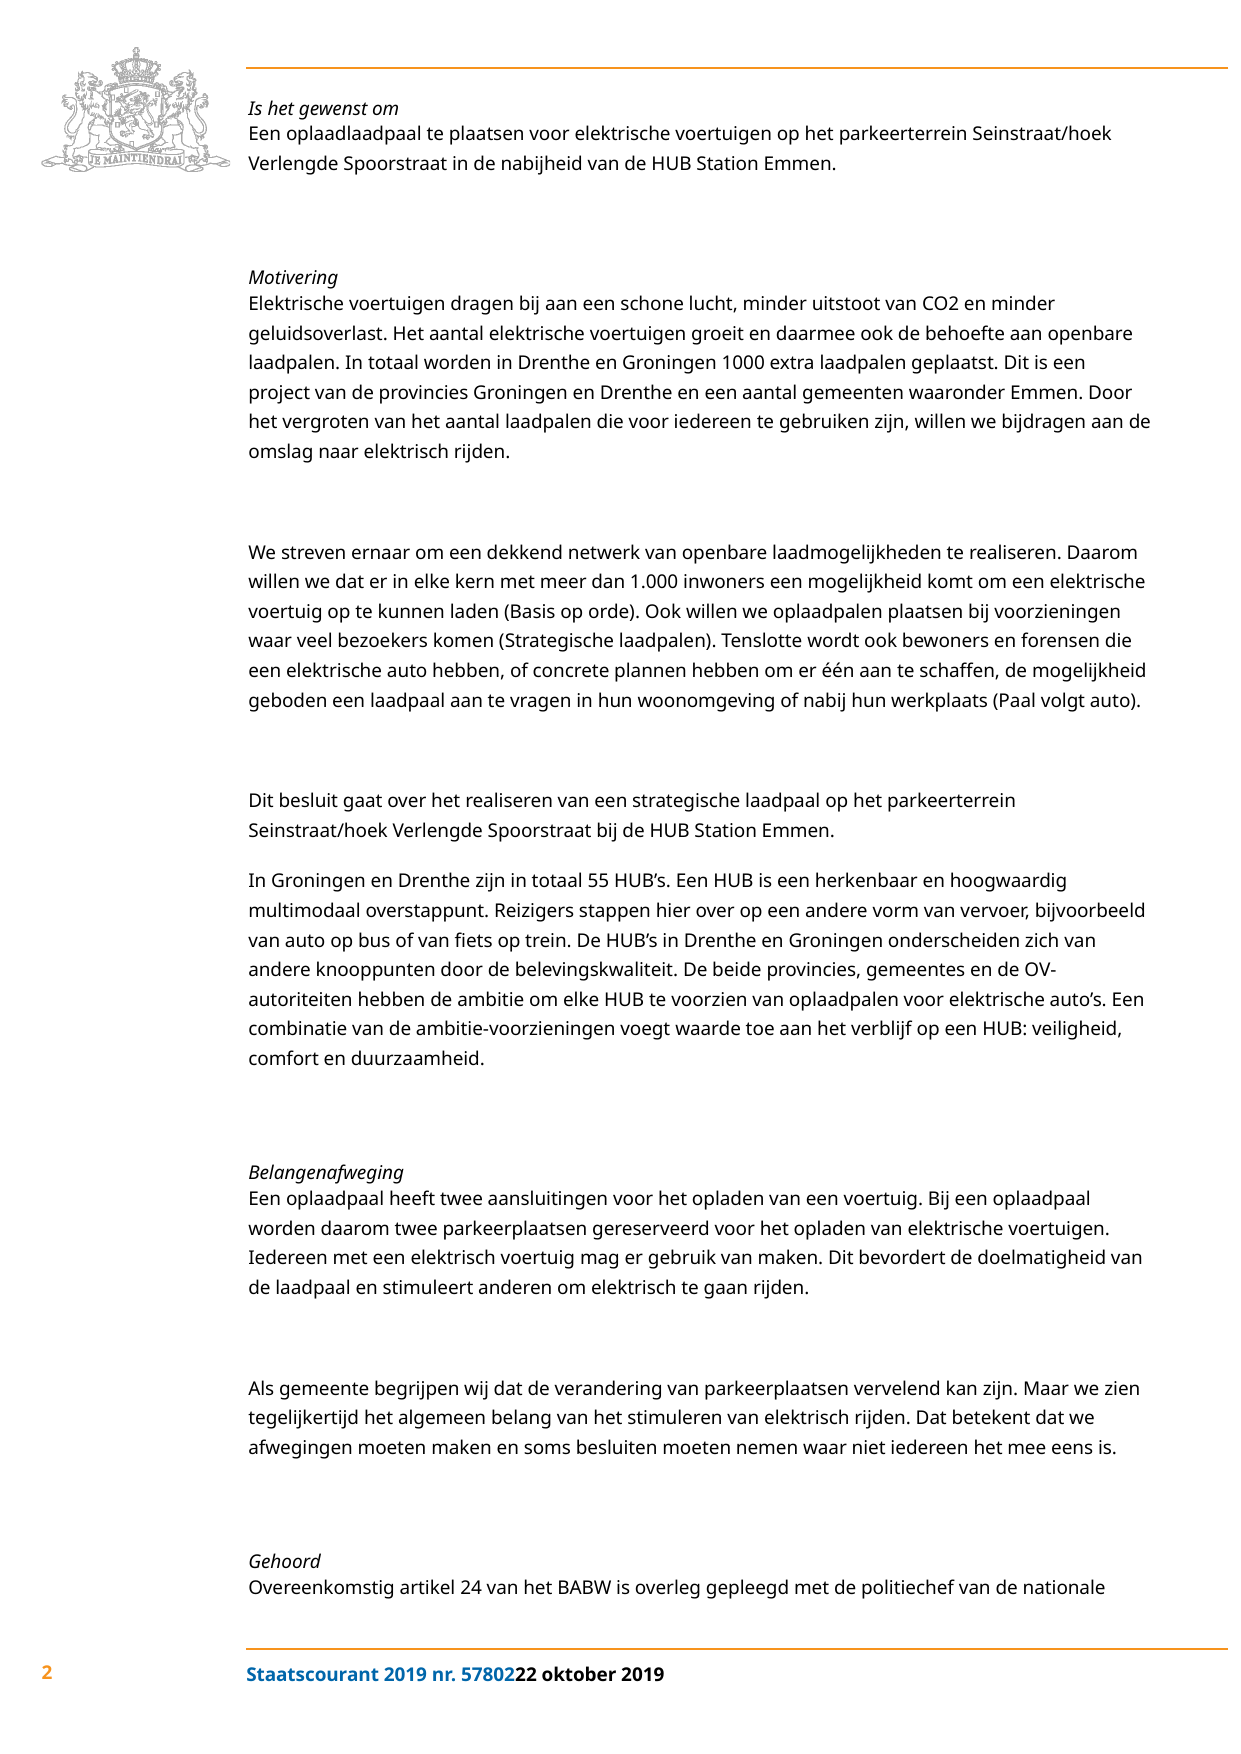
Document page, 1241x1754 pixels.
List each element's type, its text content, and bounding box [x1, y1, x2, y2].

text Een oplaadpaal heeft twee aansluitingen voor het opladen van een voertuig. Bij een oplaadpaal worden daarom twee parkeerplaatsen gereserveerd voor het opladen van elektrische voertuigen. Iedereen met een elektrisch voertuig mag er gebruik van maken. Dit bevordert de doelmatigheid van de laadpaal en stimuleert anderen om elektrisch te gaan rijden. [248, 1185, 1152, 1300]
text Motivering [248, 264, 1152, 290]
text Is het gewenst om [248, 95, 1152, 121]
text In Groningen en Drenthe zijn in totaal 55 HUB’s. Een HUB is een herkenbaar en hoogwaardig multimodaal overstappunt. Reizigers stappen hier over op een andere vorm van vervoer, bijvoorbeeld van auto op bus of van fiets op trein. De HUB’s in Drenthe en Groningen onderscheiden zich van andere knooppunten door de belevingskwaliteit. De beide provincies, gemeentes en de OV-autoriteiten hebben de ambitie om elke HUB te voorzien van oplaadpalen voor elektrische auto’s. Een combinatie van de ambitie-voorzieningen voegt waarde toe aan het verblijf op een HUB: veiligheid, comfort en duurzaamheid. [248, 868, 1152, 1071]
text Belangenafweging [248, 1159, 1152, 1185]
picture [41, 47, 231, 172]
text Gehoord [248, 1548, 1152, 1574]
text Dit besluit gaat over het realiseren van een strategische laadpaal op het parkeerterrein Seinstraat/hoek Verlengde Spoorstraat bij de HUB Station Emmen. [248, 788, 1152, 843]
text We streven ernaar om een dekkend netwerk van openbare laadmogelijkheden te realiseren. Daarom willen we dat er in elke kern met meer dan 1.000 inwoners een mogelijkheid komt om een elektrische voertuig op te kunnen laden (Basis op orde). Ook willen we oplaadpalen plaatsen bij voorzieningen waar veel bezoekers komen (Strategische laadpalen). Tenslotte wordt ook bewoners en forensen die een elektrische auto hebben, of concrete plannen hebben om er één aan te schaffen, de mogelijkheid geboden een laadpaal aan te vragen in hun woonomgeving of nabij hun werkplaats (Paal volgt auto). [248, 539, 1152, 713]
text Als gemeente begrijpen wij dat de verandering van parkeerplaatsen vervelend kan zijn. Maar we zien tegelijkertijd het algemeen belang van het stimuleren van elektrisch rijden. Dat betekent dat we afwegingen moeten maken en soms besluiten moeten nemen waar niet iedereen het mee eens is. [248, 1375, 1152, 1460]
text Elektrische voertuigen dragen bij aan een schone lucht, minder uitstoot van CO2 en minder geluidsoverlast. Het aantal elektrische voertuigen groeit en daarmee ook de behoefte aan openbare laadpalen. In totaal worden in Drenthe en Groningen 1000 extra laadpalen geplaatst. Dit is een project van de provincies Groningen en Drenthe en een aantal gemeenten waaronder Emmen. Door het vergroten van het aantal laadpalen die voor iedereen te gebruiken zijn, willen we bijdragen aan de omslag naar elektrisch rijden. [248, 290, 1152, 464]
text Overeenkomstig artikel 24 van het BABW is overleg gepleegd met de politiechef van de nationale [248, 1574, 1152, 1600]
text Een oplaadlaadpaal te plaatsen voor elektrische voertuigen op het parkeerterrein Seinstraat/hoek Verlengde Spoorstraat in de nabijheid van de HUB Station Emmen. [248, 121, 1152, 176]
